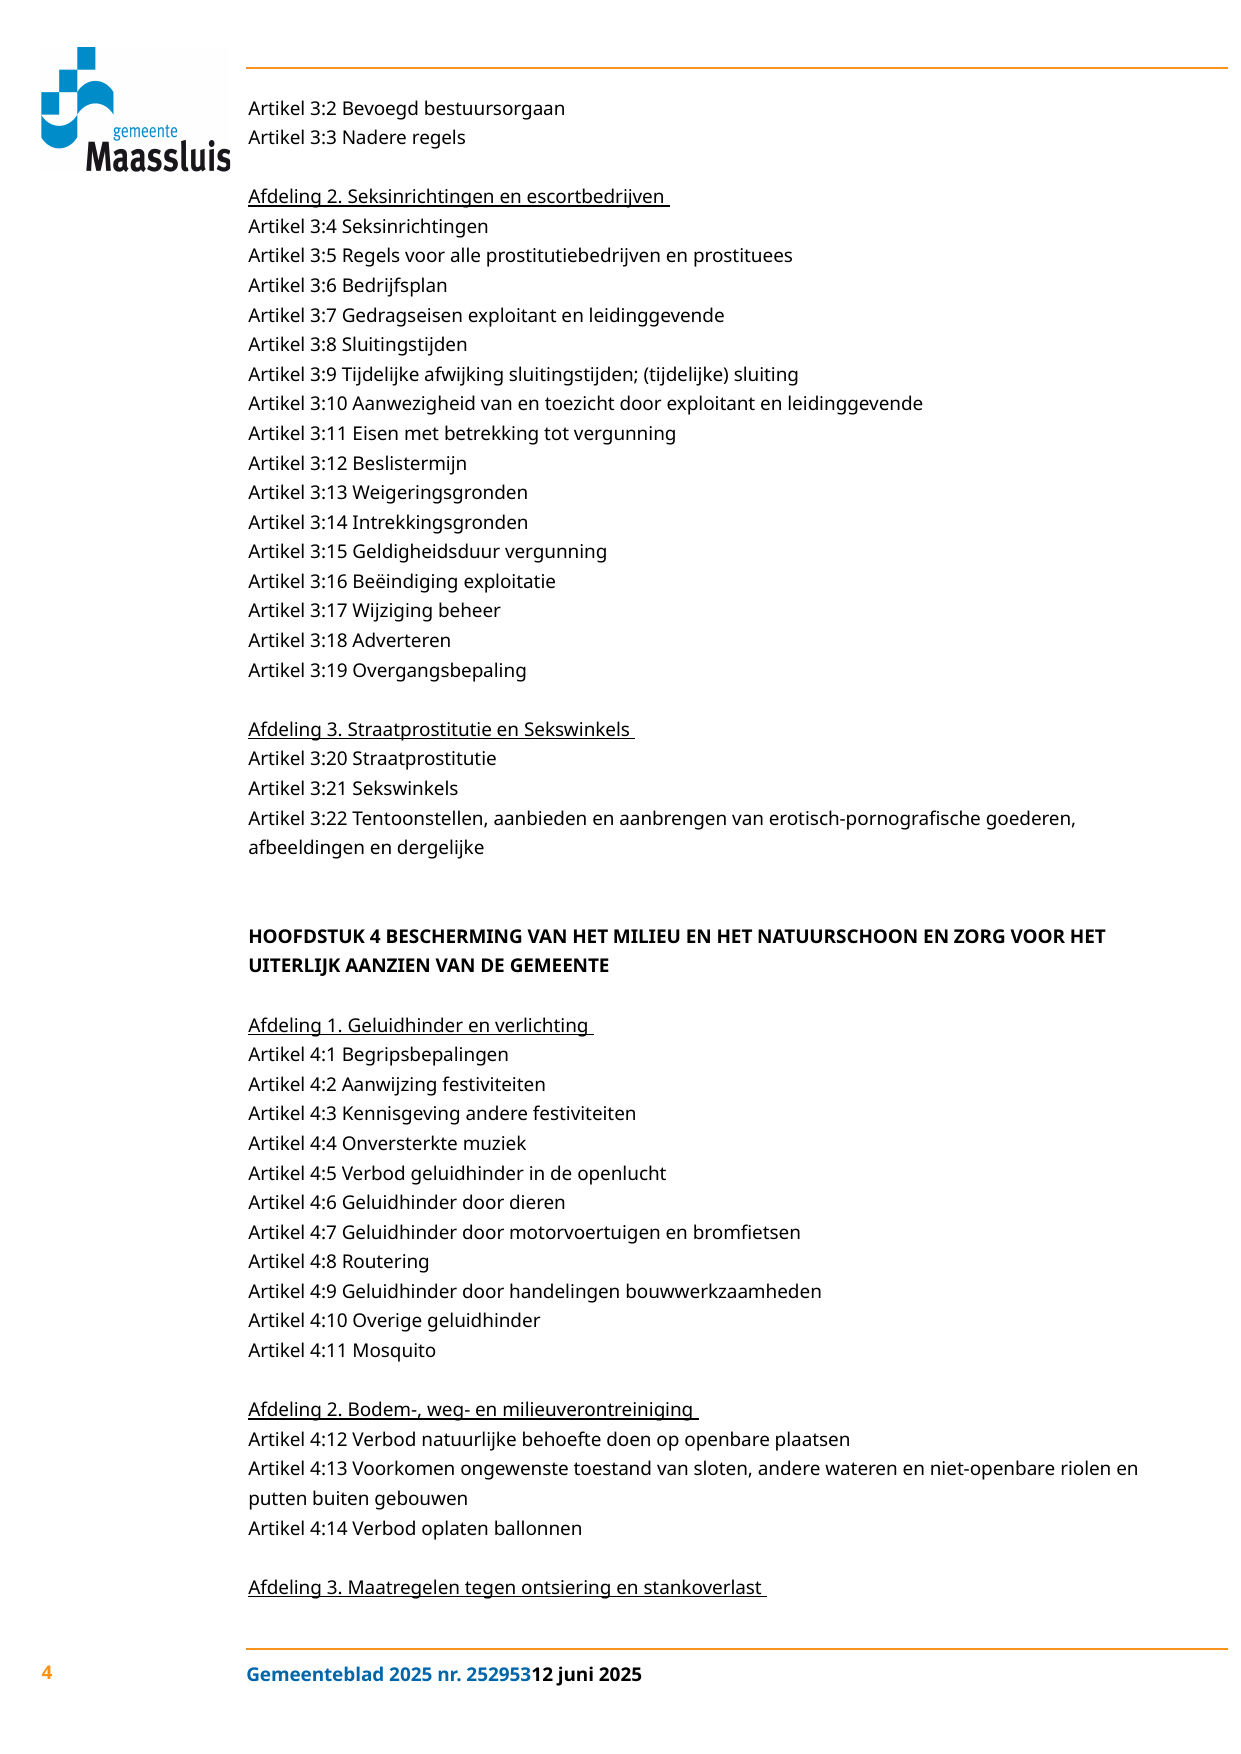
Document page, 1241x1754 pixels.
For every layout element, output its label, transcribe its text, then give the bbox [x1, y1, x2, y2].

text Artikel 4:3 Kennisgeving andere festiviteiten [248, 1101, 1152, 1126]
text Artikel 3:18 Adverteren [248, 627, 1152, 653]
text Artikel 3:8 Sluitingstijden [248, 331, 1152, 357]
text Artikel 4:9 Geluidhinder door handelingen bouwwerkzaamheden [248, 1278, 1152, 1304]
text Artikel 3:21 Sekswinkels [248, 775, 1152, 801]
text Artikel 4:11 Mosquito [248, 1337, 1152, 1363]
text Artikel 4:4 Onversterkte muziek [248, 1130, 1152, 1156]
text Artikel 3:20 Straatprostitutie [248, 746, 1152, 771]
text Artikel 3:11 Eisen met betrekking tot vergunning [248, 420, 1152, 446]
text Artikel 3:13 Weigeringsgronden [248, 479, 1152, 505]
text Artikel 3:7 Gedragseisen exploitant en leidinggevende [248, 302, 1152, 328]
text Artikel 3:14 Intrekkingsgronden [248, 509, 1152, 535]
text Artikel 4:14 Verbod oplaten ballonnen [248, 1515, 1152, 1541]
text Artikel 4:2 Aanwijzing festiviteiten [248, 1071, 1152, 1097]
picture [41, 47, 77, 92]
text Artikel 3:2 Bevoegd bestuursorgaan [248, 95, 1152, 121]
text Afdeling 2. Seksinrichtingen en escortbedrijven [248, 183, 1152, 209]
text Artikel 4:7 Geluidhinder door motorvoertuigen en bromfietsen [248, 1219, 1152, 1245]
text Artikel 3:22 Tentoonstellen, aanbieden en aanbrengen van erotisch-pornografische goederen, afbeeldingen en dergelijke [248, 805, 1152, 860]
text Artikel 3:17 Wijziging beheer [248, 598, 1152, 623]
text Artikel 3:15 Geldigheidsduur vergunning [248, 538, 1152, 564]
text Artikel 3:9 Tijdelijke afwijking sluitingstijden; (tijdelijke) sluiting [248, 361, 1152, 387]
text Artikel 3:19 Overgangsbepaling [248, 657, 1152, 683]
text Afdeling 1. Geluidhinder en verlichting [248, 1012, 1152, 1038]
text Artikel 4:1 Begripsbepalingen [248, 1041, 1152, 1067]
text Artikel 3:4 Seksinrichtingen [248, 213, 1152, 239]
text Afdeling 3. Maatregelen tegen ontsiering en stankoverlast [248, 1574, 1152, 1600]
text Artikel 3:16 Beëindiging exploitatie [248, 568, 1152, 594]
text Artikel 4:12 Verbod natuurlijke behoefte doen op openbare plaatsen [248, 1426, 1152, 1452]
text Artikel 3:10 Aanwezigheid van en toezicht door exploitant en leidinggevende [248, 391, 1152, 416]
text Artikel 3:6 Bedrijfsplan [248, 272, 1152, 298]
text Artikel 4:6 Geluidhinder door dieren [248, 1189, 1152, 1215]
picture [41, 47, 231, 172]
text Artikel 4:5 Verbod geluidhinder in de openlucht [248, 1160, 1152, 1186]
text Afdeling 3. Straatprostitutie en Sekswinkels [248, 716, 1152, 742]
text Artikel 4:10 Overige geluidhinder [248, 1308, 1152, 1333]
text Artikel 4:8 Routering [248, 1248, 1152, 1274]
text Artikel 4:13 Voorkomen ongewenste toestand van sloten, andere wateren en niet-openbare riolen en putten buiten gebouwen [248, 1456, 1152, 1511]
text Afdeling 2. Bodem-, weg- en milieuverontreiniging [248, 1396, 1152, 1422]
text Artikel 3:3 Nadere regels [248, 124, 1152, 150]
text HOOFDSTUK 4 BESCHERMING VAN HET MILIEU EN HET NATUURSCHOON EN ZORG VOOR HET UITERLIJK AANZIEN VAN DE GEMEENTE [248, 923, 1152, 978]
text Artikel 3:12 Beslistermijn [248, 450, 1152, 476]
text Artikel 3:5 Regels voor alle prostitutiebedrijven en prostituees [248, 243, 1152, 268]
